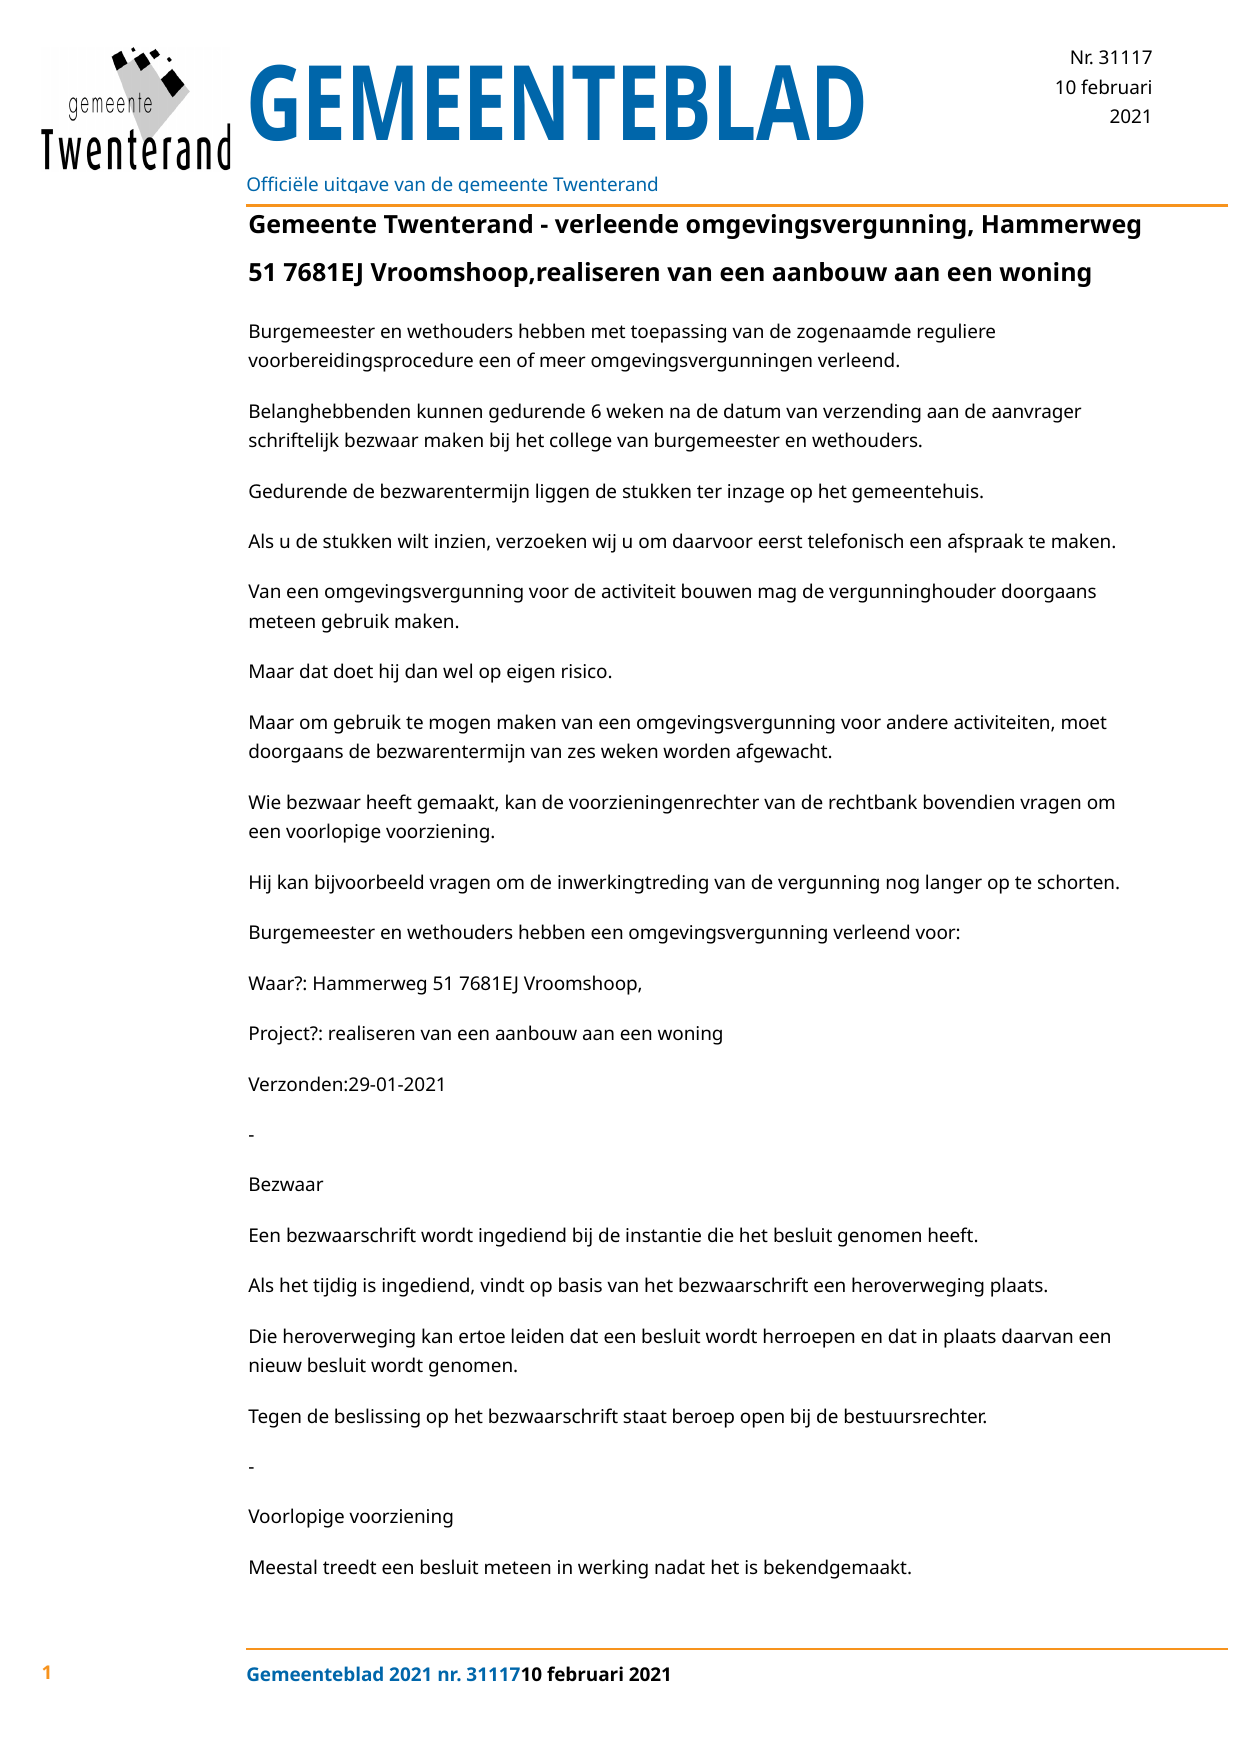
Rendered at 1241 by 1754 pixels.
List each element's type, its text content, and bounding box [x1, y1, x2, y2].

text Hij kan bijvoorbeeld vragen om de inwerkingtreding van de vergunning nog langer op te schorten. [248, 869, 1152, 895]
text Bezwaar [248, 1172, 1152, 1197]
text Die heroverweging kan ertoe leiden dat een besluit wordt herroepen en dat in plaats daarvan een nieuw besluit wordt genomen. [248, 1323, 1152, 1378]
text Project?: realiseren van een aanbouw aan een woning [248, 1020, 1152, 1046]
text Als u de stukken wilt inzien, verzoeken wij u om daarvoor eerst telefonisch een afspraak te maken. [248, 528, 1152, 554]
text Voorlopige voorziening [248, 1504, 1152, 1529]
text Gemeente Twenterand - verleende omgevingsvergunning, Hammerweg 51 7681EJ Vroomshoop,realiseren van een aanbouw aan een woning [248, 207, 1152, 288]
text Waar?: Hammerweg 51 7681EJ Vroomshoop, [248, 970, 1152, 996]
text Verzonden:29-01-2021 [248, 1071, 1152, 1097]
text Burgemeester en wethouders hebben met toepassing van de zogenaamde reguliere voorbereidingsprocedure een of meer omgevingsvergunningen verleend. [248, 318, 1152, 373]
text Gedurende de bezwarentermijn liggen de stukken ter inzage op het gemeentehuis. [248, 478, 1152, 504]
text Wie bezwaar heeft gemaakt, kan de voorzieningenrechter van de rechtbank bovendien vragen om een voorlopige voorziening. [248, 789, 1152, 844]
text Meestal treedt een besluit meteen in werking nadat het is bekendgemaakt. [248, 1554, 1152, 1580]
text - [248, 1121, 1152, 1147]
text Maar om gebruik te mogen maken van een omgevingsvergunning voor andere activiteiten, moet doorgaans de bezwarentermijn van zes weken worden afgewacht. [248, 709, 1152, 764]
text Maar dat doet hij dan wel op eigen risico. [248, 659, 1152, 684]
text Als het tijdig is ingediend, vindt op basis van het bezwaarschrift een heroverweging plaats. [248, 1272, 1152, 1298]
text Een bezwaarschrift wordt ingediend bij de instantie die het besluit genomen heeft. [248, 1222, 1152, 1248]
text - [248, 1453, 1152, 1479]
text Tegen de beslissing op het bezwaarschrift staat beroep open bij de bestuursrechter. [248, 1403, 1152, 1429]
text Belanghebbenden kunnen gedurende 6 weken na de datum van verzending aan de aanvrager schriftelijk bezwaar maken bij het college van burgemeester en wethouders. [248, 398, 1152, 453]
text Van een omgevingsvergunning voor de activiteit bouwen mag de vergunninghouder doorgaans meteen gebruik maken. [248, 579, 1152, 634]
picture [41, 47, 231, 172]
text Burgemeester en wethouders hebben een omgevingsvergunning verleend voor: [248, 919, 1152, 945]
